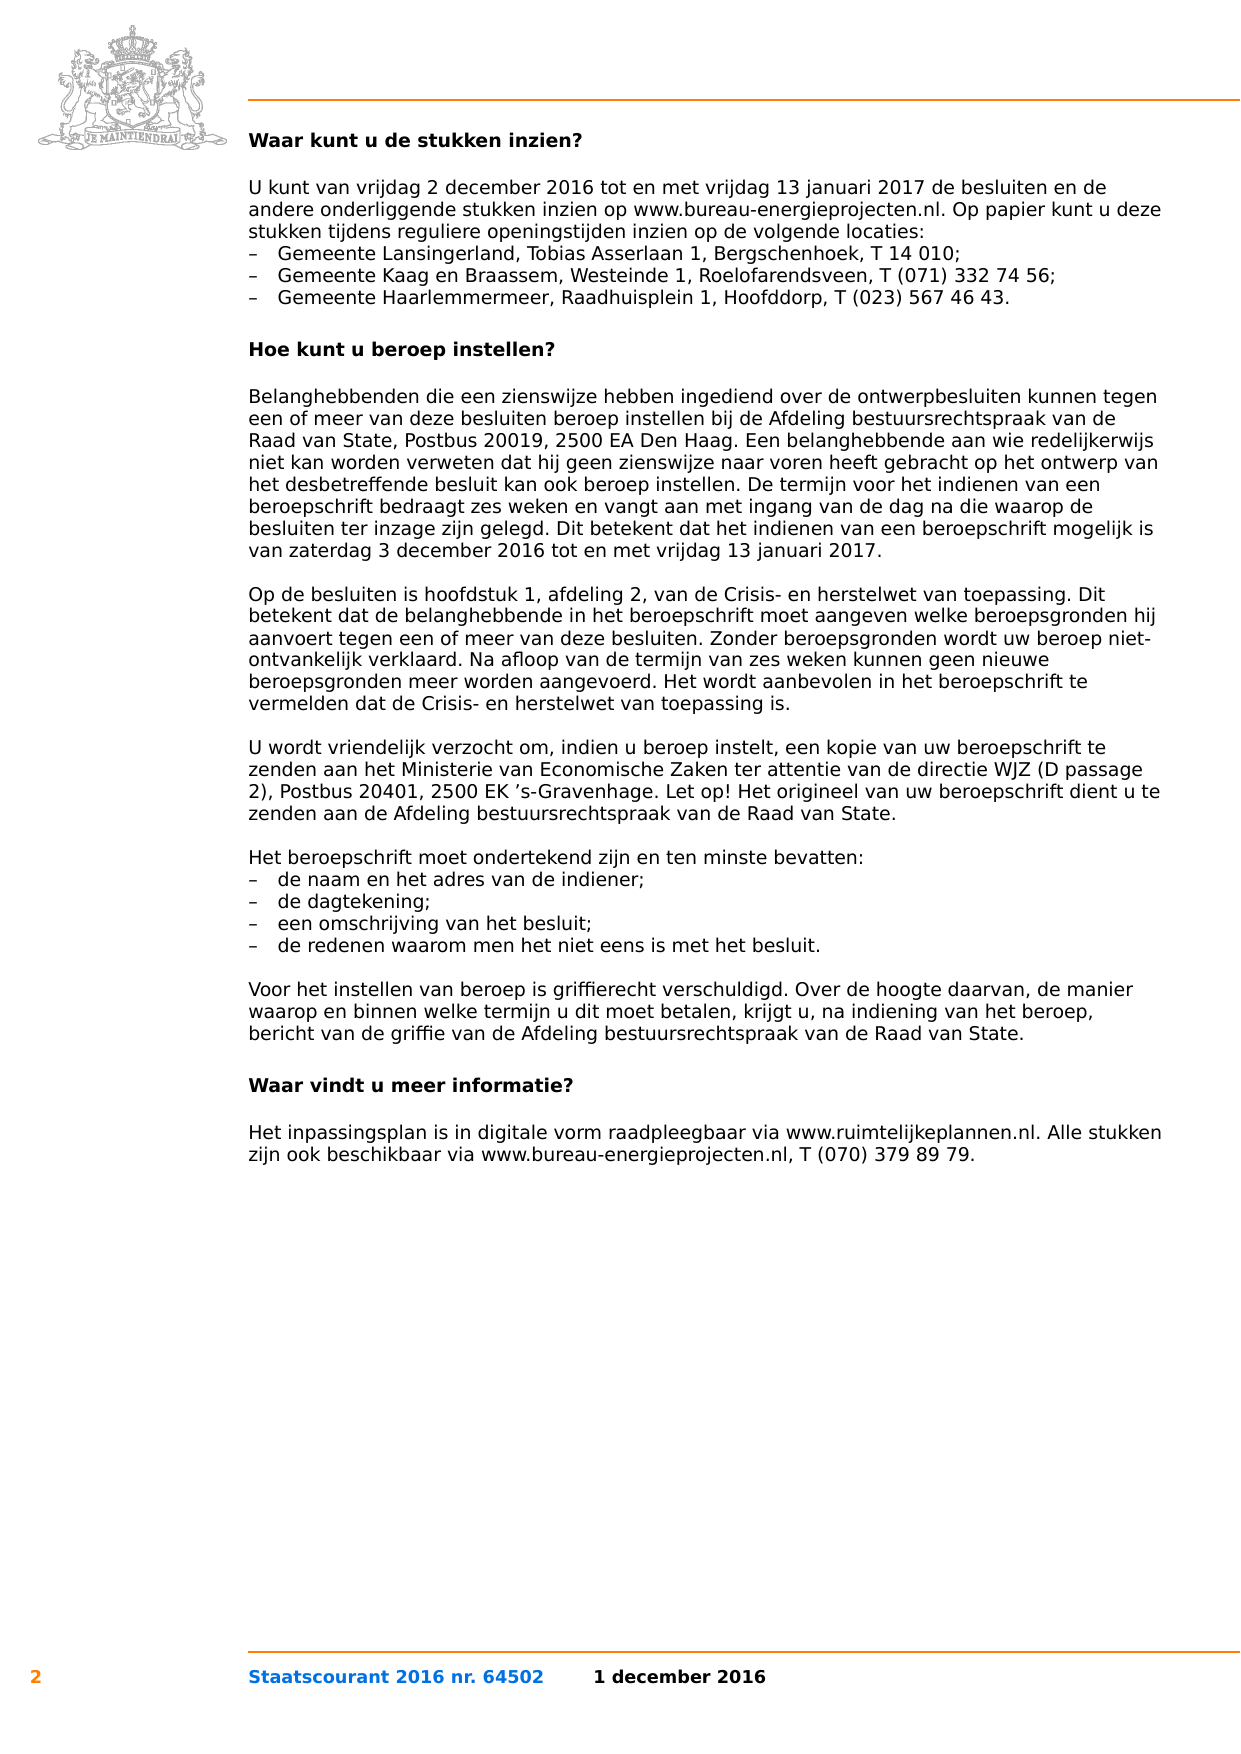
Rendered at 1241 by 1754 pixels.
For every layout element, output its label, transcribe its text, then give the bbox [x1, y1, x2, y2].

text – Gemeente Kaag en Braassem, Westeinde 1, Roelofarendsveen, T (071) 332 74 56; [248, 265, 1163, 287]
text U kunt van vrijdag 2 december 2016 tot en met vrijdag 13 januari 2017 de besluiten en de andere onderliggende stukken inzien op www.bureau-energieprojecten.nl. Op papier kunt u deze stukken tijdens reguliere openingstijden inzien op de volgende locaties: [248, 177, 1163, 243]
text – de redenen waarom men het niet eens is met het besluit. [248, 935, 1163, 957]
text Voor het instellen van beroep is griffierecht verschuldigd. Over de hoogte daarvan, de manier waarop en binnen welke termijn u dit moet betalen, krijgt u, na indiening van het beroep, bericht van de griffie van de Afdeling bestuursrechtspraak van de Raad van State. [248, 979, 1163, 1045]
text U wordt vriendelijk verzocht om, indien u beroep instelt, een kopie van uw beroepschrift te zenden aan het Ministerie van Economische Zaken ter attentie van de directie WJZ (D passage 2), Postbus 20401, 2500 EK ’s-Gravenhage. Let op! Het origineel van uw beroepschrift dient u te zenden aan de Afdeling bestuursrechtspraak van de Raad van State. [248, 737, 1163, 825]
text – Gemeente Lansingerland, Tobias Asserlaan 1, Bergschenhoek, T 14 010; [248, 243, 1163, 265]
text – de dagtekening; [248, 891, 1163, 913]
subtitle Hoe kunt u beroep instellen? [248, 339, 1163, 361]
subtitle Waar vindt u meer informatie? [248, 1075, 1163, 1097]
text – een omschrijving van het besluit; [248, 913, 1163, 935]
picture [38, 25, 227, 150]
subtitle Waar kunt u de stukken inzien? [248, 130, 1163, 152]
text – de naam en het adres van de indiener; [248, 869, 1163, 891]
text – Gemeente Haarlemmermeer, Raadhuisplein 1, Hoofddorp, T (023) 567 46 43. [248, 287, 1163, 309]
text Belanghebbenden die een zienswijze hebben ingediend over de ontwerpbesluiten kunnen tegen een of meer van deze besluiten beroep instellen bij de Afdeling bestuursrechtspraak van de Raad van State, Postbus 20019, 2500 EA Den Haag. Een belanghebbende aan wie redelijkerwijs niet kan worden verweten dat hij geen zienswijze naar voren heeft gebracht op het ontwerp van het desbetreffende besluit kan ook beroep instellen. De termijn voor het indienen van een beroepschrift bedraagt zes weken en vangt aan met ingang van de dag na die waarop de besluiten ter inzage zijn gelegd. Dit betekent dat het indienen van een beroepschrift mogelijk is van zaterdag 3 december 2016 tot en met vrijdag 13 januari 2017. [248, 386, 1163, 562]
text Het inpassingsplan is in digitale vorm raadpleegbaar via www.ruimtelijkeplannen.nl. Alle stukken zijn ook beschikbaar via www.bureau-energieprojecten.nl, T (070) 379 89 79. [248, 1122, 1163, 1166]
text Op de besluiten is hoofdstuk 1, afdeling 2, van de Crisis- en herstelwet van toepassing. Dit betekent dat de belanghebbende in het beroepschrift moet aangeven welke beroepsgronden hij aanvoert tegen een of meer van deze besluiten. Zonder beroepsgronden wordt uw beroep niet-ontvankelijk verklaard. Na afloop van de termijn van zes weken kunnen geen nieuwe beroepsgronden meer worden aangevoerd. Het wordt aanbevolen in het beroepschrift te vermelden dat de Crisis- en herstelwet van toepassing is. [248, 583, 1163, 715]
text Het beroepschrift moet ondertekend zijn en ten minste bevatten: [248, 847, 1163, 869]
